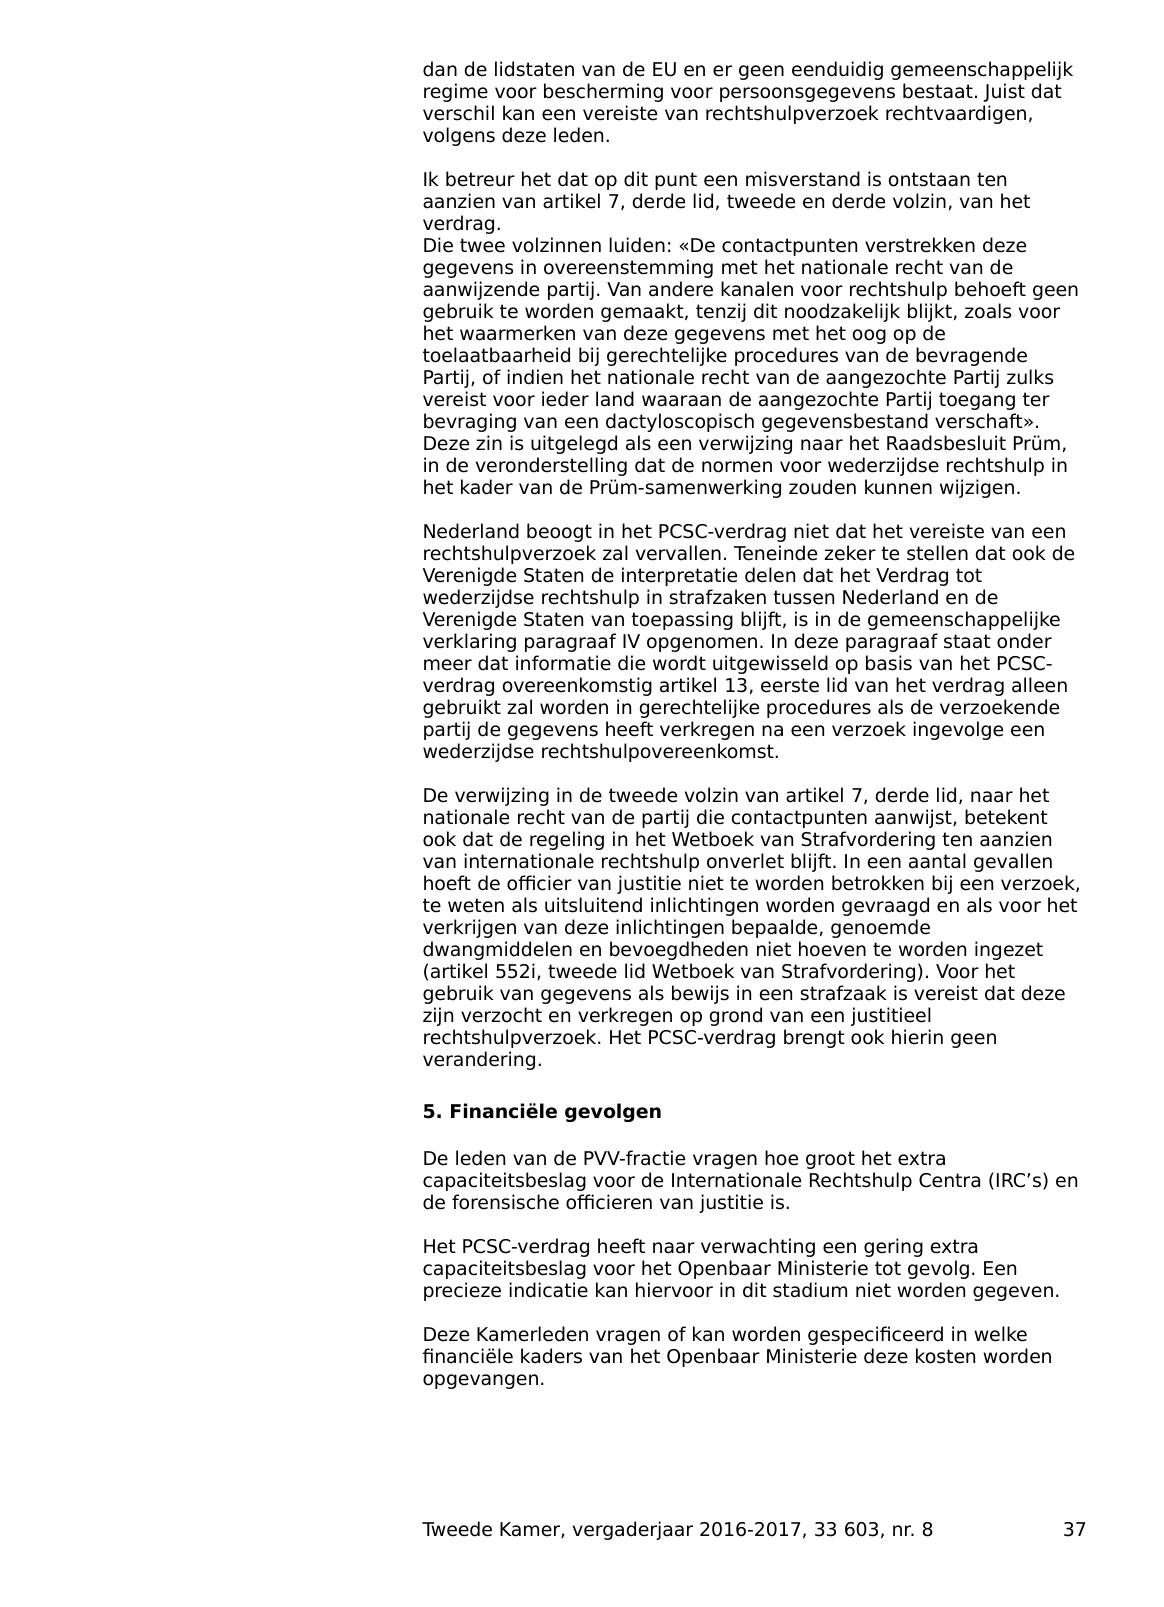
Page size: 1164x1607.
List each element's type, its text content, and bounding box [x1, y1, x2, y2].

text Ik betreur het dat op dit punt een misverstand is ontstaan ten aanzien van artikel 7, derde lid, tweede en derde volzin, van het verdrag. [422, 169, 1087, 235]
text Het PCSC-verdrag heeft naar verwachting een gering extra capaciteitsbeslag voor het Openbaar Ministerie tot gevolg. Een precieze indicatie kan hiervoor in dit stadium niet worden gegeven. [422, 1236, 1087, 1302]
text Deze Kamerleden vragen of kan worden gespecificeerd in welke financiële kaders van het Openbaar Ministerie deze kosten worden opgevangen. [422, 1324, 1087, 1390]
text Die twee volzinnen luiden: «De contactpunten verstrekken deze gegevens in overeenstemming met het nationale recht van de aanwijzende partij. Van andere kanalen voor rechtshulp behoeft geen gebruik te worden gemaakt, tenzij dit noodzakelijk blijkt, zoals voor het waarmerken van deze gegevens met het oog op de toelaatbaarheid bij gerechtelijke procedures van de bevragende Partij, of indien het nationale recht van de aangezochte Partij zulks vereist voor ieder land waaraan de aangezochte Partij toegang ter bevraging van een dactyloscopisch gegevensbestand verschaft». Deze zin is uitgelegd als een verwijzing naar het Raadsbesluit Prüm, in de veronderstelling dat de normen voor wederzijdse rechtshulp in het kader van de Prüm-samenwerking zouden kunnen wijzigen. [422, 235, 1087, 499]
text Nederland beoogt in het PCSC-verdrag niet dat het vereiste van een rechtshulpverzoek zal vervallen. Teneinde zeker te stellen dat ook de Verenigde Staten de interpretatie delen dat het Verdrag tot wederzijdse rechtshulp in strafzaken tussen Nederland en de Verenigde Staten van toepassing blijft, is in de gemeenschappelijke verklaring paragraaf IV opgenomen. In deze paragraaf staat onder meer dat informatie die wordt uitgewisseld op basis van het PCSC-verdrag overeenkomstig artikel 13, eerste lid van het verdrag alleen gebruikt zal worden in gerechtelijke procedures als de verzoekende partij de gegevens heeft verkregen na een verzoek ingevolge een wederzijdse rechtshulpovereenkomst. [422, 521, 1087, 763]
text De verwijzing in de tweede volzin van artikel 7, derde lid, naar het nationale recht van de partij die contactpunten aanwijst, betekent ook dat de regeling in het Wetboek van Strafvordering ten aanzien van internationale rechtshulp onverlet blijft. In een aantal gevallen hoeft de officier van justitie niet te worden betrokken bij een verzoek, te weten als uitsluitend inlichtingen worden gevraagd en als voor het verkrijgen van deze inlichtingen bepaalde, genoemde dwangmiddelen en bevoegdheden niet hoeven te worden ingezet (artikel 552i, tweede lid Wetboek van Strafvordering). Voor het gebruik van gegevens als bewijs in een strafzaak is vereist dat deze zijn verzocht en verkregen op grond van een justitieel rechtshulpverzoek. Het PCSC-verdrag brengt ook hierin geen verandering. [422, 785, 1087, 1071]
subtitle 5. Financiële gevolgen [422, 1101, 1087, 1123]
text De leden van de PVV-fractie vragen hoe groot het extra capaciteitsbeslag voor de Internationale Rechtshulp Centra (IRC’s) en de forensische officieren van justitie is. [422, 1148, 1087, 1214]
text dan de lidstaten van de EU en er geen eenduidig gemeenschappelijk regime voor bescherming voor persoonsgegevens bestaat. Juist dat verschil kan een vereiste van rechtshulpverzoek rechtvaardigen, volgens deze leden. [422, 59, 1087, 147]
